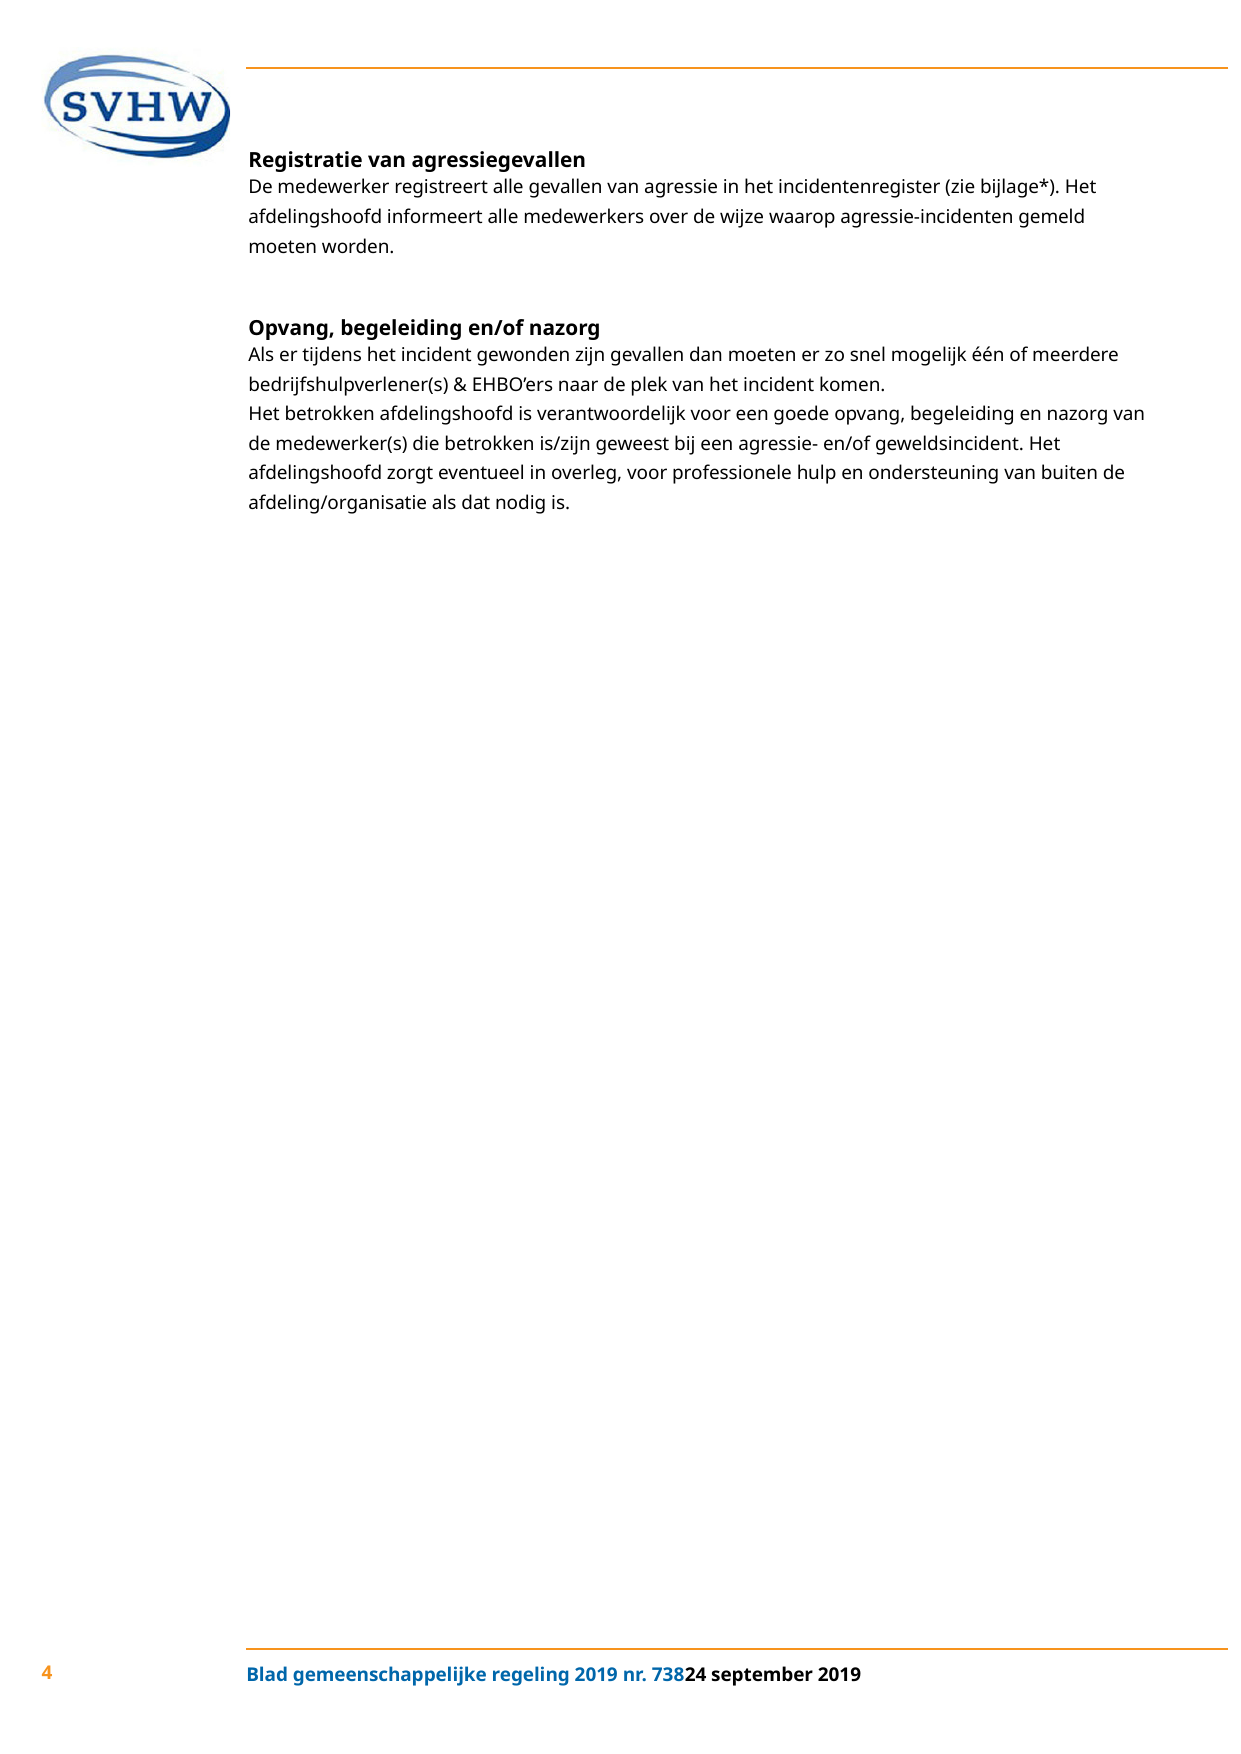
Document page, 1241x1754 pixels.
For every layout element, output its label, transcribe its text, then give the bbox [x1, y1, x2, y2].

text De medewerker registreert alle gevallen van agressie in het incidentenregister (zie bijlage*). Het afdelingshoofd informeert alle medewerkers over de wijze waarop agressie-incidenten gemeld moeten worden. [248, 174, 1152, 258]
text Registratie van agressiegevallen [248, 145, 1152, 174]
text Opvang, begeleiding en/of nazorg [248, 313, 1152, 341]
text Als er tijdens het incident gewonden zijn gevallen dan moeten er zo snel mogelijk één of meerdere bedrijfshulpverlener(s) & EHBO’ers naar de plek van het incident komen. [248, 341, 1152, 397]
text Het betrokken afdelingshoofd is verantwoordelijk voor een goede opvang, begeleiding en nazorg van de medewerker(s) die betrokken is/zijn geweest bij een agressie- en/of geweldsincident. Het afdelingshoofd zorgt eventueel in overleg, voor professionele hulp en ondersteuning van buiten de afdeling/organisatie als dat nodig is. [248, 400, 1152, 515]
picture [41, 47, 231, 172]
